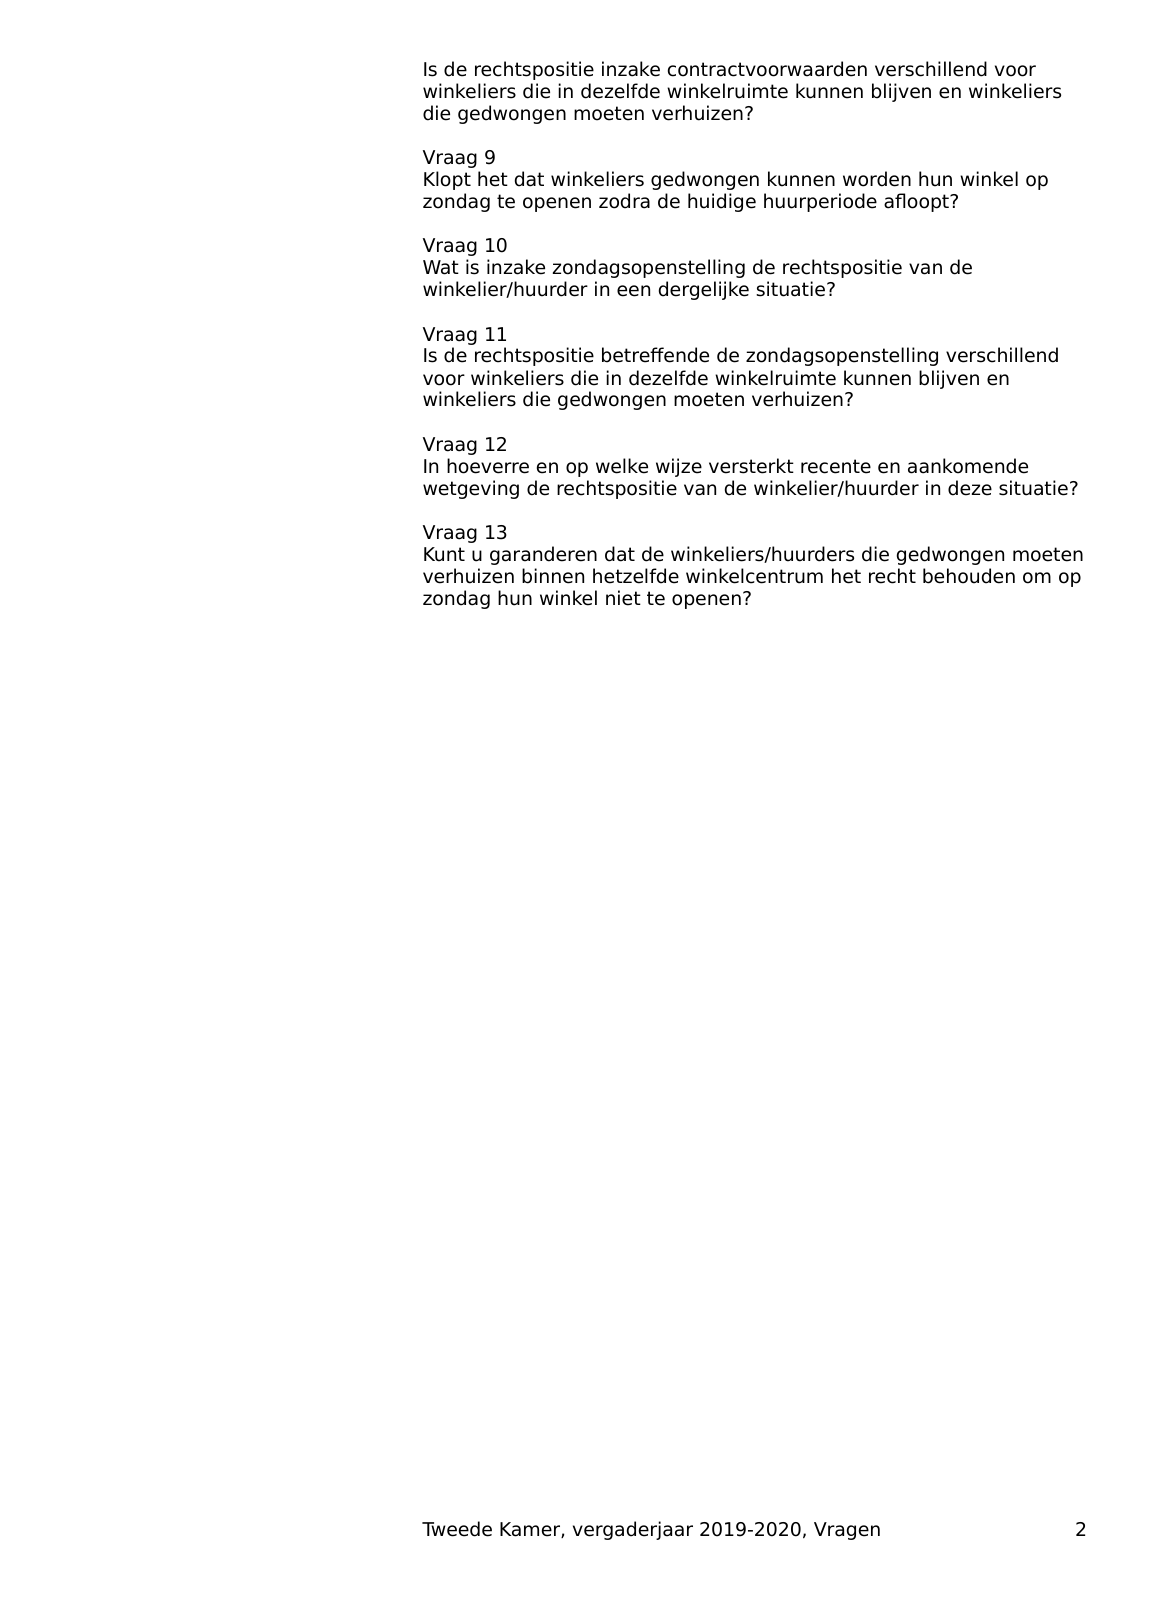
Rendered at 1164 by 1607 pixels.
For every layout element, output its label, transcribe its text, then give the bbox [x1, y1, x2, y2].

text Is de rechtspositie betreffende de zondagsopenstelling verschillend voor winkeliers die in dezelfde winkelruimte kunnen blijven en winkeliers die gedwongen moeten verhuizen? [422, 345, 1087, 411]
text Vraag 9 [422, 147, 1087, 169]
text Klopt het dat winkeliers gedwongen kunnen worden hun winkel op zondag te openen zodra de huidige huurperiode afloopt? [422, 169, 1087, 213]
text Is de rechtspositie inzake contractvoorwaarden verschillend voor winkeliers die in dezelfde winkelruimte kunnen blijven en winkeliers die gedwongen moeten verhuizen? [422, 59, 1087, 125]
text Wat is inzake zondagsopenstelling de rechtspositie van de winkelier/huurder in een dergelijke situatie? [422, 257, 1087, 301]
text Vraag 12 [422, 433, 1087, 456]
text Vraag 13 [422, 522, 1087, 544]
text Vraag 10 [422, 235, 1087, 257]
text Vraag 11 [422, 323, 1087, 345]
text Kunt u garanderen dat de winkeliers/huurders die gedwongen moeten verhuizen binnen hetzelfde winkelcentrum het recht behouden om op zondag hun winkel niet te openen? [422, 544, 1087, 609]
text In hoeverre en op welke wijze versterkt recente en aankomende wetgeving de rechtspositie van de winkelier/huurder in deze situatie? [422, 456, 1087, 499]
